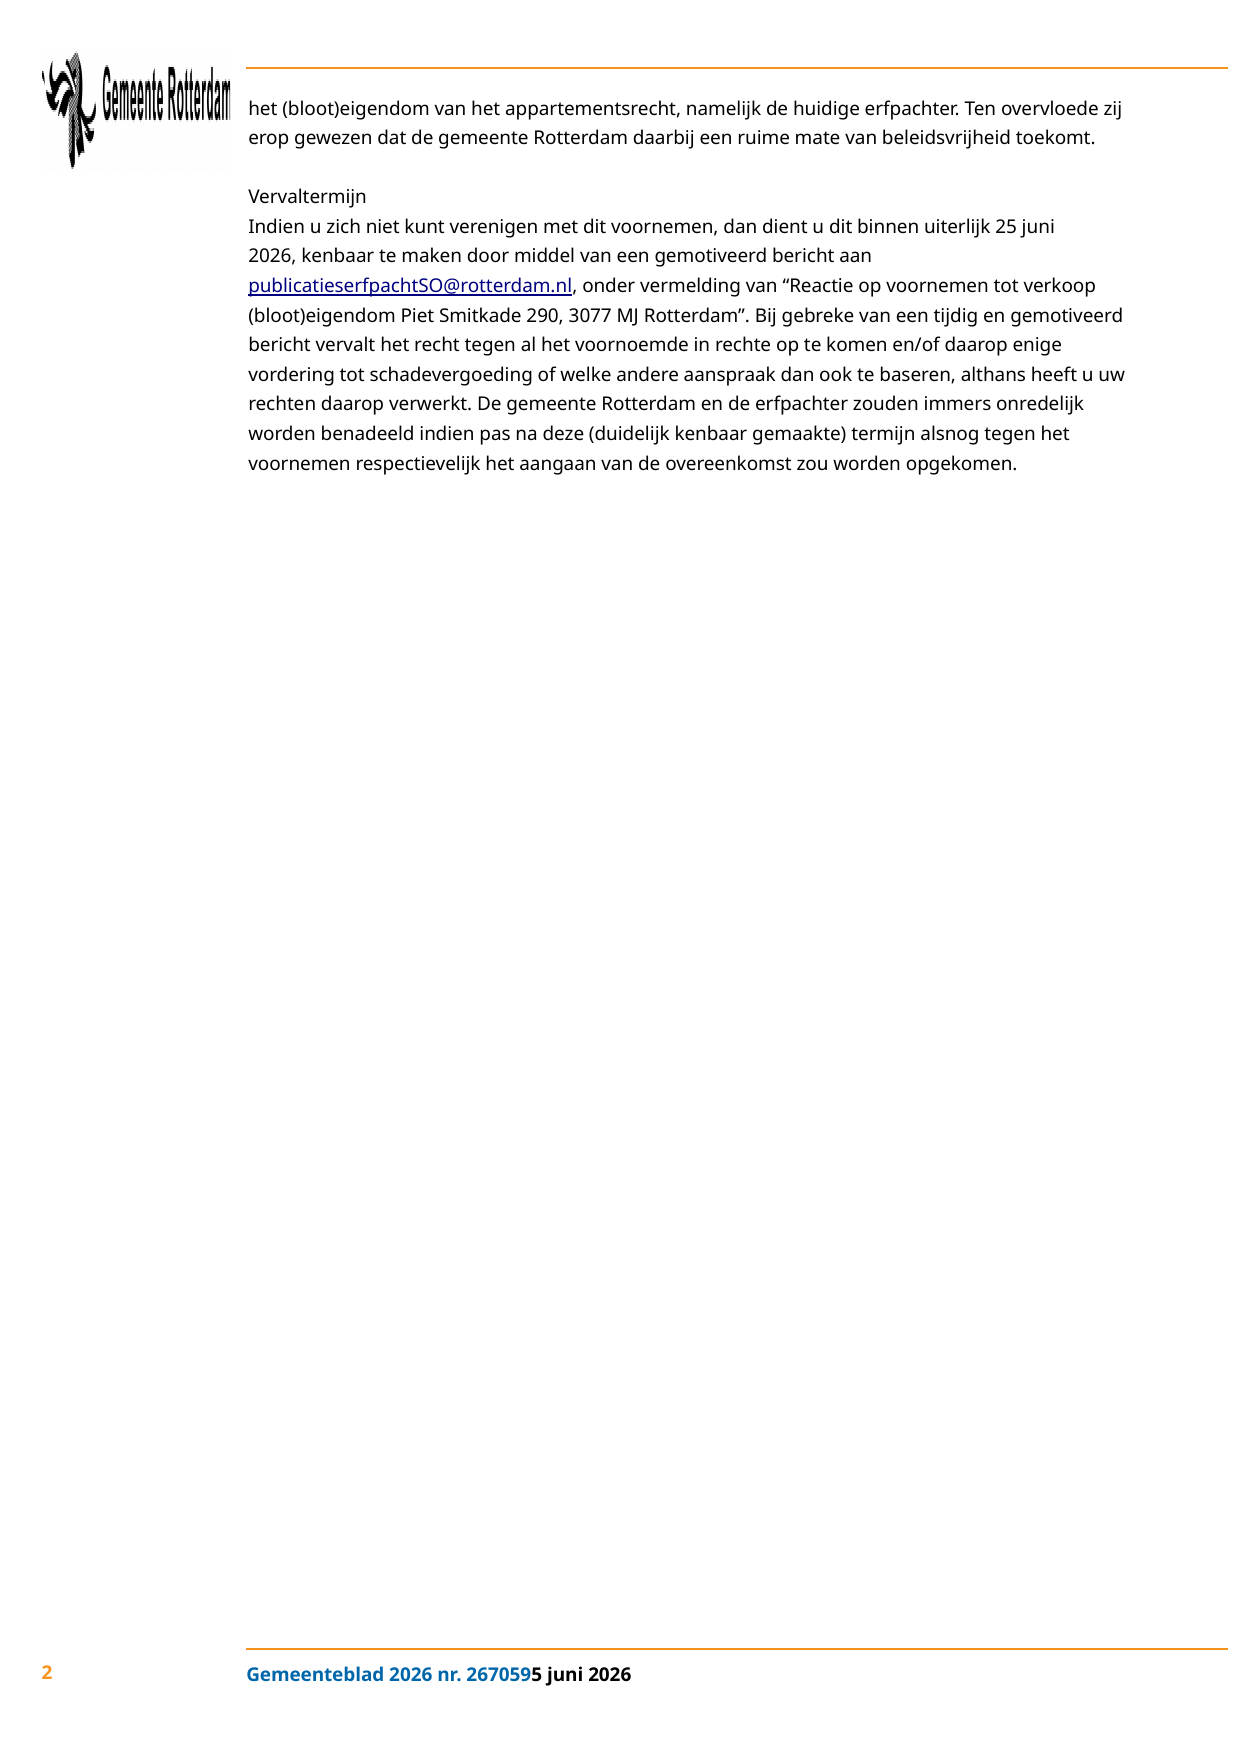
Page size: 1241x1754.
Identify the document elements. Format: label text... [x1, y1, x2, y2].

picture [41, 47, 231, 172]
text Vervaltermijn [248, 183, 1152, 209]
text Indien u zich niet kunt verenigen met dit voornemen, dan dient u dit binnen uiterlijk 25 juni 2026, kenbaar te maken door middel van een gemotiveerd bericht aan publicatieserfpachtSO@rotterdam.nl, onder vermelding van “Reactie op voornemen tot verkoop (bloot)eigendom Piet Smitkade 290, 3077 MJ Rotterdam”. Bij gebreke van een tijdig en gemotiveerd bericht vervalt het recht tegen al het voornoemde in rechte op te komen en/of daarop enige vordering tot schadevergoeding of welke andere aanspraak dan ook te baseren, althans heeft u uw rechten daarop verwerkt. De gemeente Rotterdam en de erfpachter zouden immers onredelijk worden benadeeld indien pas na deze (duidelijk kenbaar gemaakte) termijn alsnog tegen het voornemen respectievelijk het aangaan van de overeenkomst zou worden opgekomen. [248, 213, 1152, 476]
text het (bloot)eigendom van het appartementsrecht, namelijk de huidige erfpachter. Ten overvloede zij erop gewezen dat de gemeente Rotterdam daarbij een ruime mate van beleidsvrijheid toekomt. [248, 95, 1152, 150]
